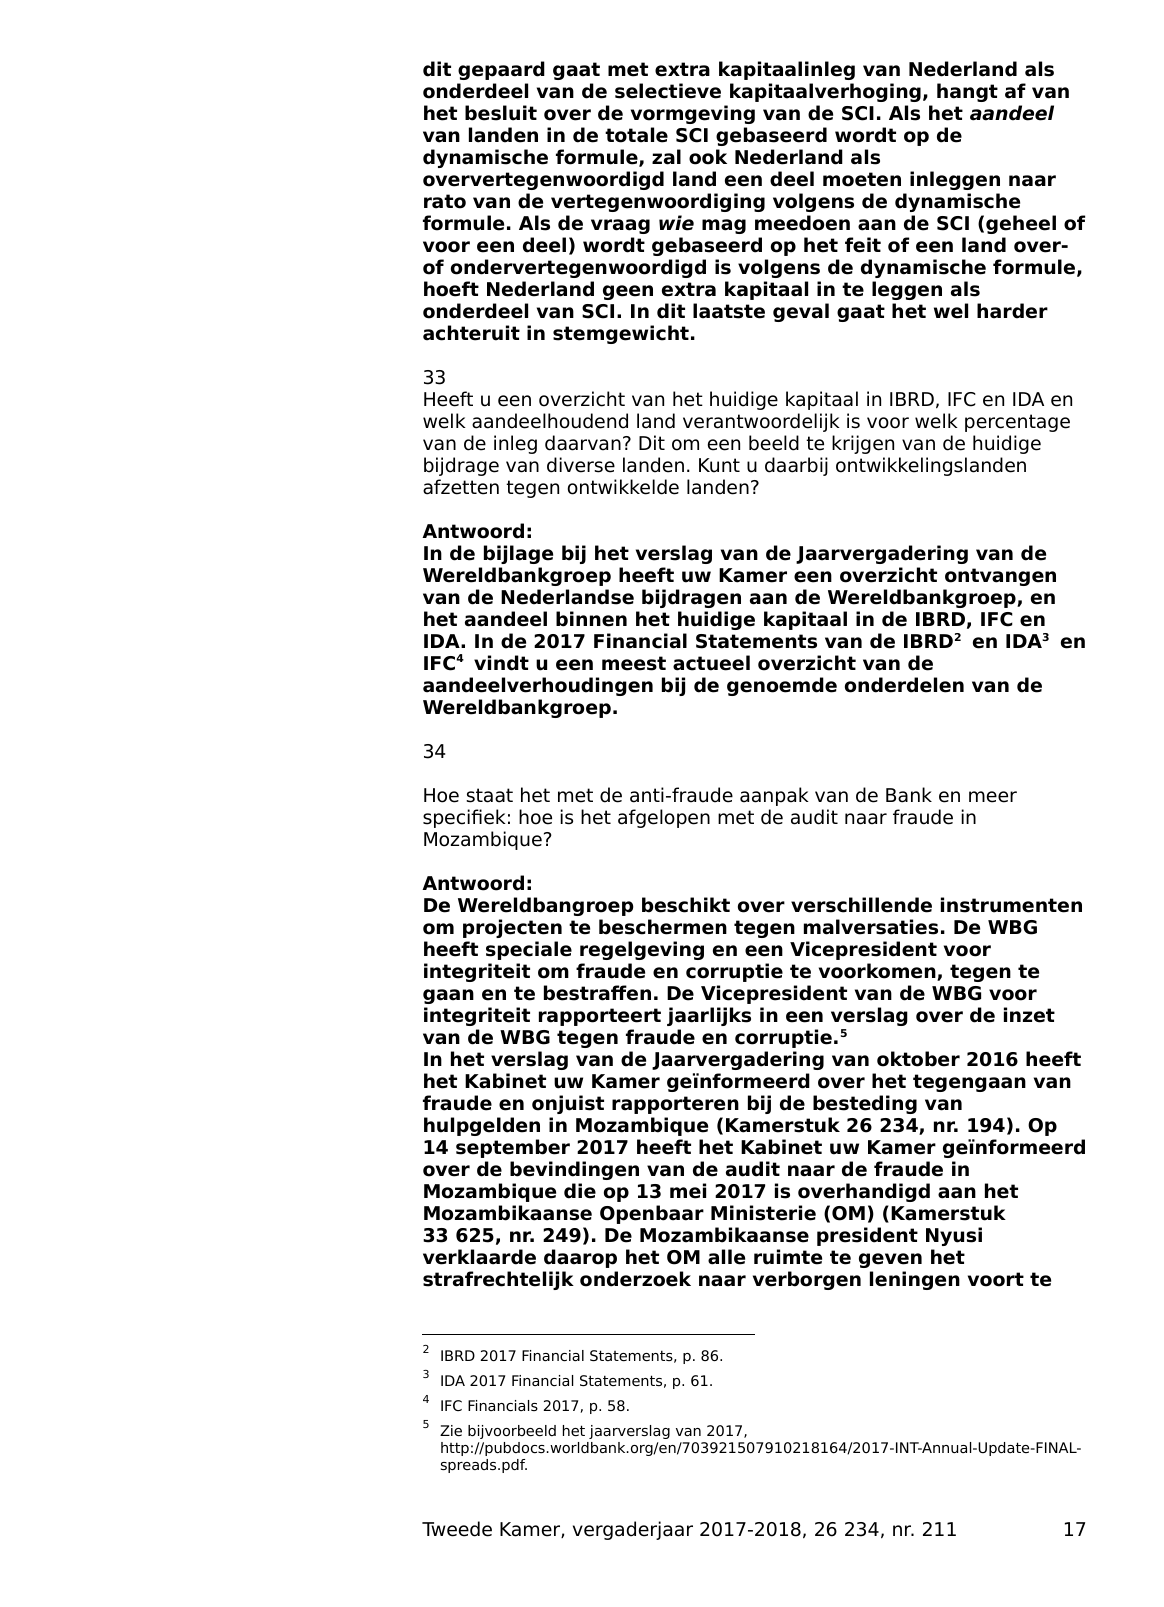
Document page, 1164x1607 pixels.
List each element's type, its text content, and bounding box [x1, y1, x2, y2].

text In het verslag van de Jaarvergadering van oktober 2016 heeft het Kabinet uw Kamer geïnformeerd over het tegengaan van fraude en onjuist rapporteren bij de besteding van hulpgelden in Mozambique (Kamerstuk 26 234, nr. 194). Op 14 september 2017 heeft het Kabinet uw Kamer geïnformeerd over de bevindingen van de audit naar de fraude in Mozambique die op 13 mei 2017 is overhandigd aan het Mozambikaanse Openbaar Ministerie (OM) (Kamerstuk 33 625, nr. 249). De Mozambikaanse president Nyusi verklaarde daarop het OM alle ruimte te geven het strafrechtelijk onderzoek naar verborgen leningen voort te [422, 1049, 1087, 1291]
text IFC Financials 2017, p. 58. [422, 1393, 1087, 1416]
text Hoe staat het met de anti-fraude aanpak van de Bank en meer specifiek: hoe is het afgelopen met de audit naar fraude in Mozambique? [422, 785, 1087, 851]
text 34 [422, 741, 1087, 763]
text IDA 2017 Financial Statements, p. 61. [422, 1368, 1087, 1391]
text dit gepaard gaat met extra kapitaalinleg van Nederland als onderdeel van de selectieve kapitaalverhoging, hangt af van het besluit over de vormgeving van de SCI. Als het aandeel van landen in de totale SCI gebaseerd wordt op de dynamische formule, zal ook Nederland als oververtegenwoordigd land een deel moeten inleggen naar rato van de vertegenwoordiging volgens de dynamische formule. Als de vraag wie mag meedoen aan de SCI (geheel of voor een deel) wordt gebaseerd op het feit of een land over- of ondervertegenwoordigd is volgens de dynamische formule, hoeft Nederland geen extra kapitaal in te leggen als onderdeel van SCI. In dit laatste geval gaat het wel harder achteruit in stemgewicht. [422, 59, 1087, 345]
text In de bijlage bij het verslag van de Jaarvergadering van de Wereldbankgroep heeft uw Kamer een overzicht ontvangen van de Nederlandse bijdragen aan de Wereldbankgroep, en het aandeel binnen het huidige kapitaal in de IBRD, IFC en IDA. In de 2017 Financial Statements van de IBRD en IDA en IFC vindt u een meest actueel overzicht van de aandeelverhoudingen bij de genoemde onderdelen van de Wereldbankgroep. [422, 543, 1087, 719]
text De Wereldbangroep beschikt over verschillende instrumenten om projecten te beschermen tegen malversaties. De WBG heeft speciale regelgeving en een Vicepresident voor integriteit om fraude en corruptie te voorkomen, tegen te gaan en te bestraffen. De Vicepresident van de WBG voor integriteit rapporteert jaarlijks in een verslag over de inzet van de WBG tegen fraude en corruptie. [422, 895, 1087, 1049]
text Antwoord: [422, 521, 1087, 543]
text IBRD 2017 Financial Statements, p. 86. [422, 1343, 1087, 1366]
text Heeft u een overzicht van het huidige kapitaal in IBRD, IFC en IDA en welk aandeelhoudend land verantwoordelijk is voor welk percentage van de inleg daarvan? Dit om een beeld te krijgen van de huidige bijdrage van diverse landen. Kunt u daarbij ontwikkelingslanden afzetten tegen ontwikkelde landen? [422, 389, 1087, 499]
text 33 [422, 367, 1087, 389]
text Zie bijvoorbeeld het jaarverslag van 2017, http://pubdocs.worldbank.org/en/703921507910218164/2017-INT-Annual-Update-FINAL-spreads.pdf. [422, 1418, 1087, 1474]
text Antwoord: [422, 873, 1087, 895]
